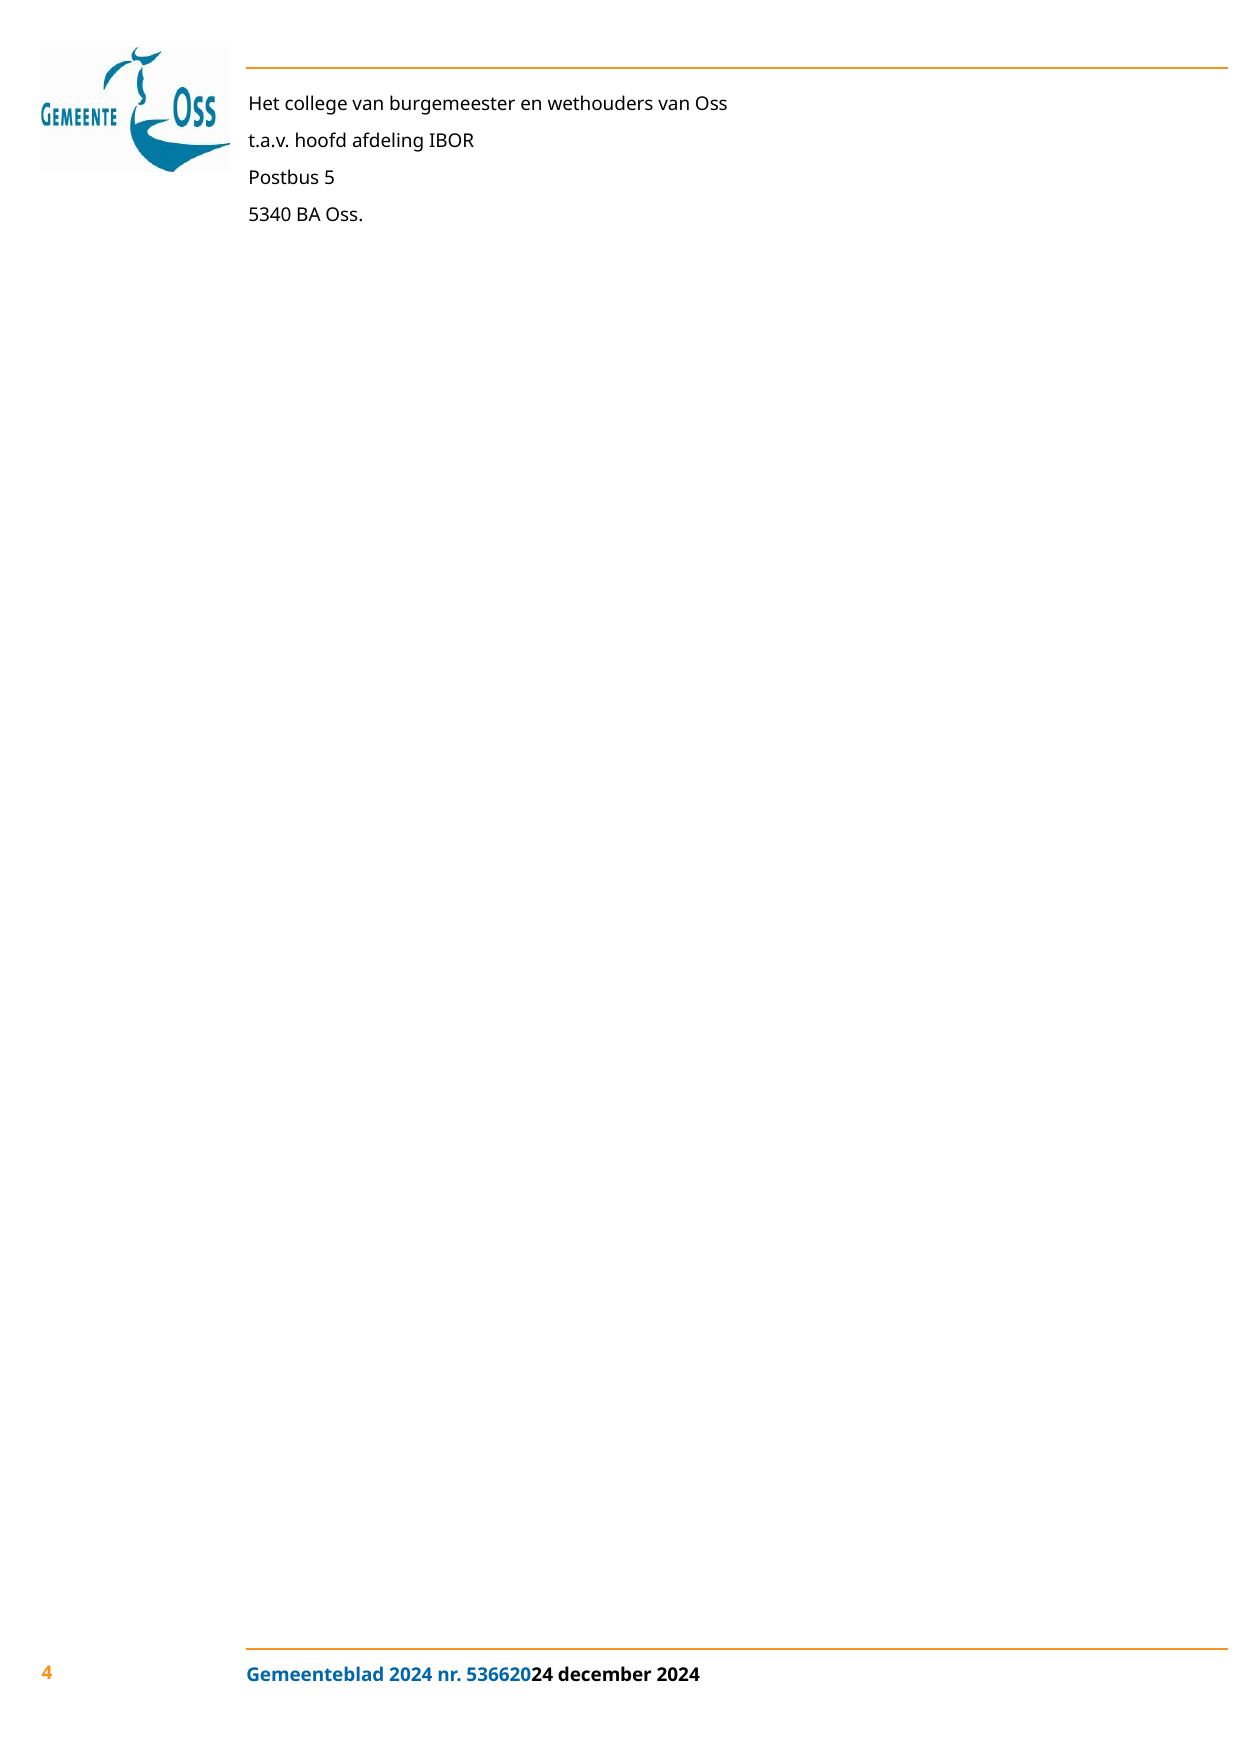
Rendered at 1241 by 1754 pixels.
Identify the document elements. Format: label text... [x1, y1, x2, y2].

text t.a.v. hoofd afdeling IBOR [248, 132, 1152, 151]
text Het college van burgemeester en wethouders van Oss [248, 95, 1152, 114]
text 5340 BA Oss. [248, 206, 1152, 225]
picture [41, 47, 231, 172]
text Postbus 5 [248, 169, 1152, 188]
